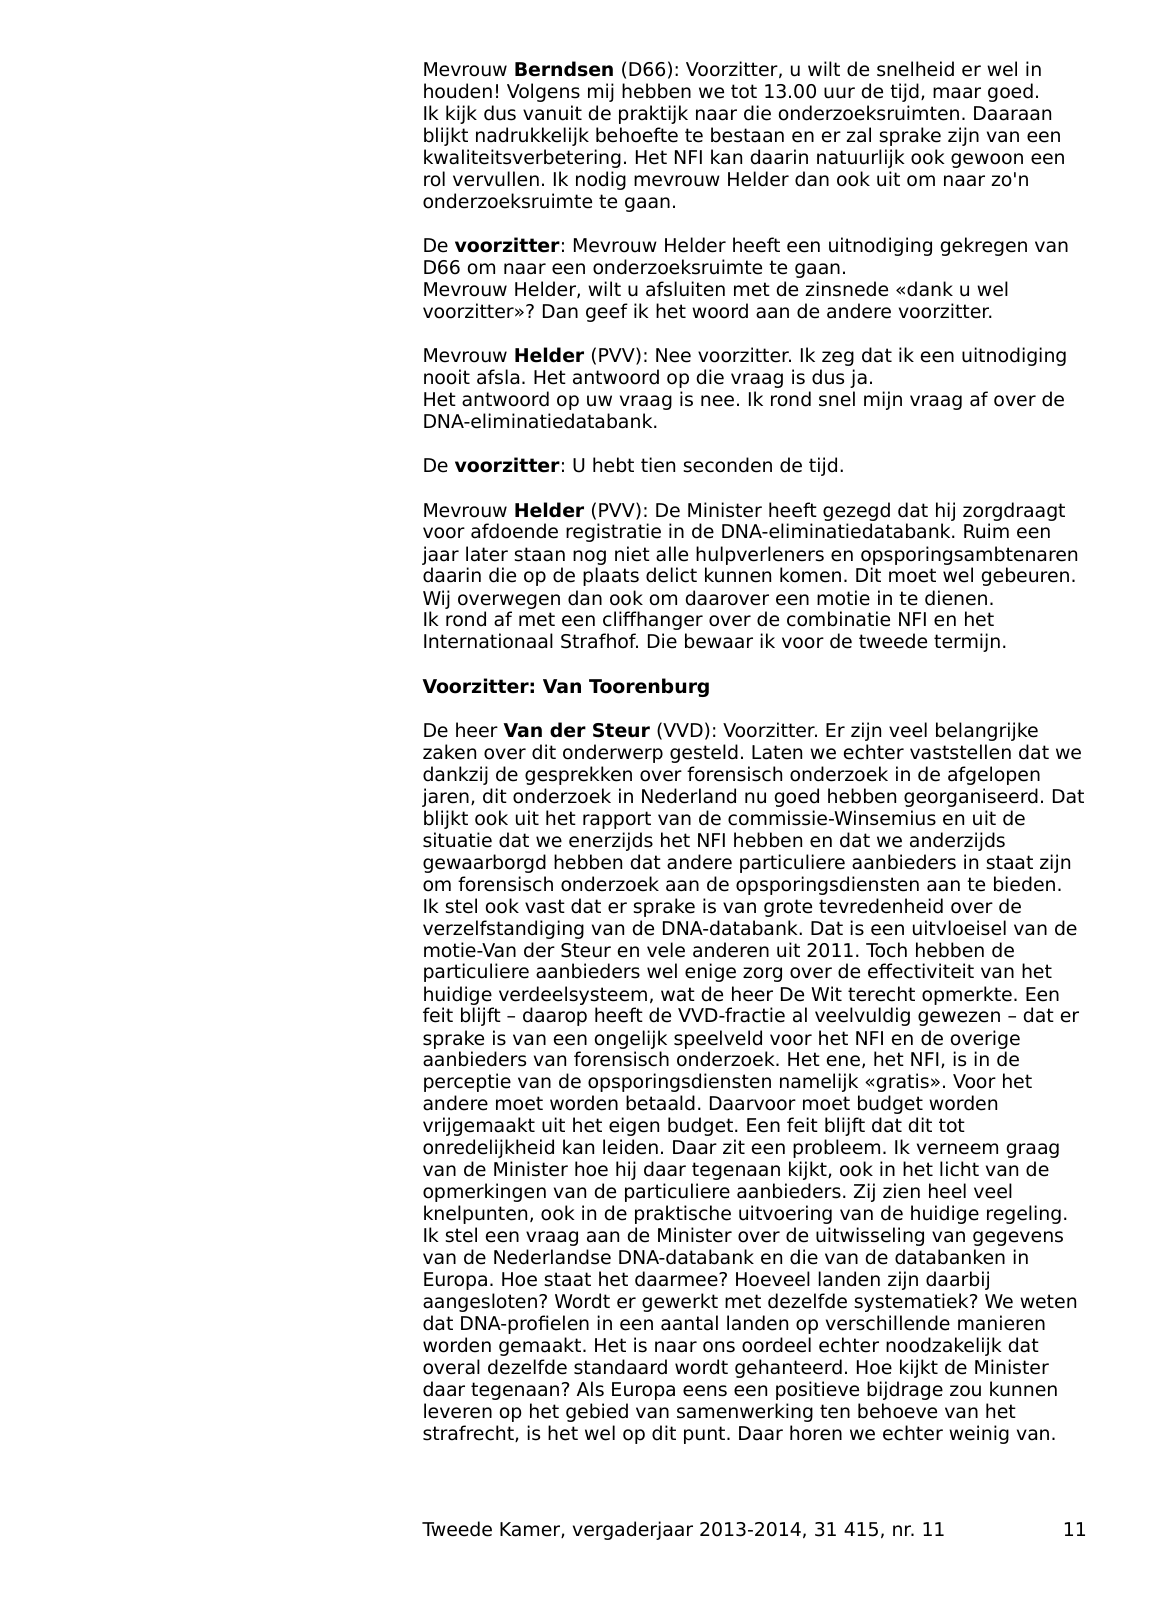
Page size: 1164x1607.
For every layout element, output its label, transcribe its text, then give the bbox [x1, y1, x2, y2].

text Mevrouw Helder, wilt u afsluiten met de zinsnede «dank u wel voorzitter»? Dan geef ik het woord aan de andere voorzitter. [422, 279, 1087, 323]
text Mevrouw Berndsen (D66): Voorzitter, u wilt de snelheid er wel in houden! Volgens mij hebben we tot 13.00 uur de tijd, maar goed. [422, 59, 1087, 103]
text Ik stel ook vast dat er sprake is van grote tevredenheid over de verzelfstandiging van de DNA-databank. Dat is een uitvloeisel van de motie-Van der Steur en vele anderen uit 2011. Toch hebben de particuliere aanbieders wel enige zorg over de effectiviteit van het huidige verdeelsysteem, wat de heer De Wit terecht opmerkte. Een feit blijft – daarop heeft de VVD-fractie al veelvuldig gewezen – dat er sprake is van een ongelijk speelveld voor het NFI en de overige aanbieders van forensisch onderzoek. Het ene, het NFI, is in de perceptie van de opsporingsdiensten namelijk «gratis». Voor het andere moet worden betaald. Daarvoor moet budget worden vrijgemaakt uit het eigen budget. Een feit blijft dat dit tot onredelijkheid kan leiden. Daar zit een probleem. Ik verneem graag van de Minister hoe hij daar tegenaan kijkt, ook in het licht van de opmerkingen van de particuliere aanbieders. Zij zien heel veel knelpunten, ook in de praktische uitvoering van de huidige regeling. [422, 896, 1087, 1225]
text Mevrouw Helder (PVV): De Minister heeft gezegd dat hij zorgdraagt voor afdoende registratie in de DNA-eliminatiedatabank. Ruim een jaar later staan nog niet alle hulpverleners en opsporingsambtenaren daarin die op de plaats delict kunnen komen. Dit moet wel gebeuren. Wij overwegen dan ook om daarover een motie in te dienen. [422, 499, 1087, 609]
text Ik kijk dus vanuit de praktijk naar die onderzoeksruimten. Daaraan blijkt nadrukkelijk behoefte te bestaan en er zal sprake zijn van een kwaliteitsverbetering. Het NFI kan daarin natuurlijk ook gewoon een rol vervullen. Ik nodig mevrouw Helder dan ook uit om naar zo'n onderzoeksruimte te gaan. [422, 103, 1087, 213]
text De voorzitter: Mevrouw Helder heeft een uitnodiging gekregen van D66 om naar een onderzoeksruimte te gaan. [422, 235, 1087, 279]
text Ik stel een vraag aan de Minister over de uitwisseling van gegevens van de Nederlandse DNA-databank en die van de databanken in Europa. Hoe staat het daarmee? Hoeveel landen zijn daarbij aangesloten? Wordt er gewerkt met dezelfde systematiek? We weten dat DNA-profielen in een aantal landen op verschillende manieren worden gemaakt. Het is naar ons oordeel echter noodzakelijk dat overal dezelfde standaard wordt gehanteerd. Hoe kijkt de Minister daar tegenaan? Als Europa eens een positieve bijdrage zou kunnen leveren op het gebied van samenwerking ten behoeve van het strafrecht, is het wel op dit punt. Daar horen we echter weinig van. [422, 1225, 1087, 1445]
text De heer Van der Steur (VVD): Voorzitter. Er zijn veel belangrijke zaken over dit onderwerp gesteld. Laten we echter vaststellen dat we dankzij de gesprekken over forensisch onderzoek in de afgelopen jaren, dit onderzoek in Nederland nu goed hebben georganiseerd. Dat blijkt ook uit het rapport van de commissie-Winsemius en uit de situatie dat we enerzijds het NFI hebben en dat we anderzijds gewaarborgd hebben dat andere particuliere aanbieders in staat zijn om forensisch onderzoek aan de opsporingsdiensten aan te bieden. [422, 720, 1087, 896]
text Mevrouw Helder (PVV): Nee voorzitter. Ik zeg dat ik een uitnodiging nooit afsla. Het antwoord op die vraag is dus ja. [422, 345, 1087, 389]
text Ik rond af met een cliffhanger over de combinatie NFI en het Internationaal Strafhof. Die bewaar ik voor de tweede termijn. [422, 609, 1087, 653]
subtitle Voorzitter: Van Toorenburg [422, 676, 1087, 697]
text De voorzitter: U hebt tien seconden de tijd. [422, 455, 1087, 477]
text Het antwoord op uw vraag is nee. Ik rond snel mijn vraag af over de DNA-eliminatiedatabank. [422, 389, 1087, 433]
